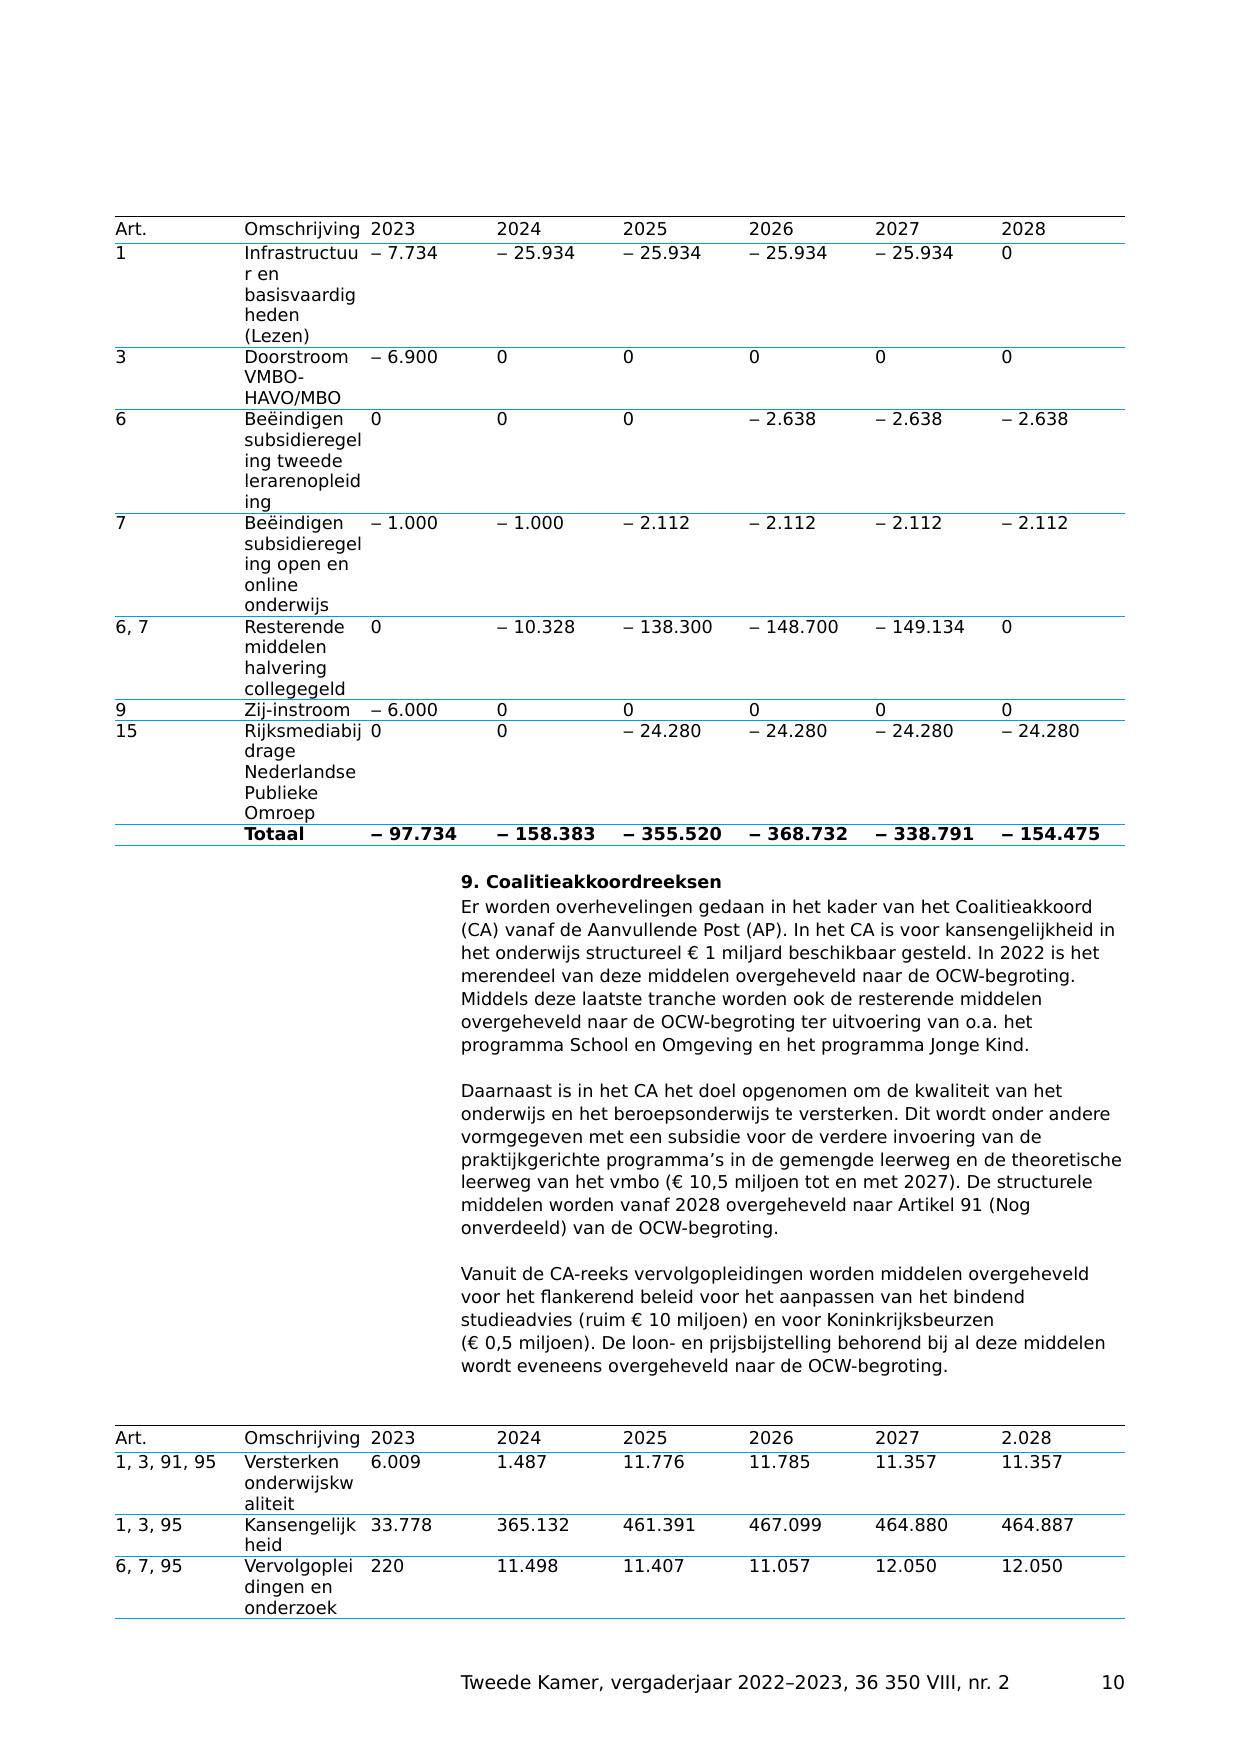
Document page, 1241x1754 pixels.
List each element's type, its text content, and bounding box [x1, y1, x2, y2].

text 9. Coalitieakkoordreeksen [461, 871, 1125, 893]
table_cell ‒ 6.000 [368, 700, 493, 720]
table_cell Versterken onderwijskwaliteit [241, 1453, 367, 1514]
table_cell ‒ 97.734 [368, 825, 493, 845]
table_cell 0 [998, 617, 1125, 699]
table_cell 11.498 [494, 1557, 620, 1618]
table_header Tabel 6 CA-reeksen (bedragen x € 1.000) [115, 1400, 1125, 1425]
table_cell 0 [872, 348, 998, 409]
table_cell 2027 [872, 1426, 998, 1452]
table_cell Totaal [241, 825, 367, 845]
table_cell Rijksmediabijdrage Nederlandse Publieke Omroep [241, 721, 367, 824]
table_cell 1, 3, 91, 95 [115, 1453, 241, 1514]
table_cell 2026 [746, 217, 872, 243]
table_cell 0 [620, 348, 746, 409]
table_cell 11.785 [746, 1453, 872, 1514]
table_cell Omschrijving [241, 1426, 367, 1452]
table_cell Vervolgopleidingen en onderzoek [241, 1557, 367, 1618]
table_cell Art. [115, 217, 241, 243]
table_cell ‒ 6.900 [368, 348, 493, 409]
table_cell 0 [746, 348, 872, 409]
table_cell ‒ 368.732 [746, 825, 872, 845]
table_cell 0 [494, 348, 620, 409]
table_cell 0 [368, 410, 493, 512]
table_cell Omschrijving [241, 217, 367, 243]
table_cell 464.880 [872, 1515, 998, 1556]
table_cell 2027 [872, 217, 998, 243]
table_cell 2.028 [998, 1426, 1125, 1452]
table_cell 1.487 [494, 1453, 620, 1514]
table_cell ‒ 149.134 [872, 617, 998, 699]
table_cell ‒ 2.112 [620, 514, 746, 616]
text Daarnaast is in het CA het doel opgenomen om de kwaliteit van het onderwijs en het beroepsonderwijs te versterken. Dit wordt onder andere vormgegeven met een subsidie voor de verdere invoering van de praktijkgerichte programma’s in de gemengde leerweg en de theoretische leerweg van het vmbo (€ 10,5 miljoen tot en met 2027). De structurele middelen worden vanaf 2028 overgeheveld naar Artikel 91 (Nog onverdeeld) van de OCW-begroting. [461, 1079, 1125, 1239]
table_cell Kansengelijkheid [241, 1515, 367, 1556]
table_cell Beëindigen subsidieregeling open en online onderwijs [241, 514, 367, 616]
table_cell ‒ 25.934 [872, 244, 998, 346]
table_cell ‒ 25.934 [494, 244, 620, 346]
table_cell 365.132 [494, 1515, 620, 1556]
table_cell ‒ 138.300 [620, 617, 746, 699]
table_cell ‒ 2.638 [746, 410, 872, 512]
table_cell 6, 7 [115, 617, 241, 699]
table_cell 2023 [368, 1426, 493, 1452]
table_cell 0 [998, 700, 1125, 720]
table_cell ‒ 2.638 [998, 410, 1125, 512]
table_cell Resterende middelen halvering collegegeld [241, 617, 367, 699]
table_cell 6 [115, 410, 241, 512]
table_cell ‒ 154.475 [998, 825, 1125, 845]
table_cell 12.050 [998, 1557, 1125, 1618]
table_cell ‒ 2.638 [872, 410, 998, 512]
table_cell 7 [115, 514, 241, 616]
table_cell 0 [998, 348, 1125, 409]
table_cell ‒ 2.112 [872, 514, 998, 616]
table_cell 0 [746, 700, 872, 720]
table_cell ‒ 1.000 [368, 514, 493, 616]
table_cell 220 [368, 1557, 493, 1618]
table_cell ‒ 10.328 [494, 617, 620, 699]
table_cell ‒ 25.934 [746, 244, 872, 346]
table_cell 0 [620, 410, 746, 512]
table_cell ‒ 2.112 [998, 514, 1125, 616]
table_cell ‒ 148.700 [746, 617, 872, 699]
table_cell 0 [494, 721, 620, 824]
table_cell 2025 [620, 217, 746, 243]
table_cell ‒ 24.280 [872, 721, 998, 824]
table_cell 15 [115, 721, 241, 824]
table_cell 2025 [620, 1426, 746, 1452]
table_cell 2024 [494, 217, 620, 243]
table_cell 11.357 [998, 1453, 1125, 1514]
text Vanuit de CA-reeks vervolgopleidingen worden middelen overgeheveld voor het flankerend beleid voor het aanpassen van het bindend studieadvies (ruim € 10 miljoen) en voor Koninkrijksbeurzen (€ 0,5 miljoen). De loon- en prijsbijstelling behorend bij al deze middelen wordt eveneens overgeheveld naar de OCW-begroting. [461, 1262, 1125, 1377]
table_cell 3 [115, 348, 241, 409]
table_cell 0 [872, 700, 998, 720]
table_cell ‒ 24.280 [620, 721, 746, 824]
table_cell 461.391 [620, 1515, 746, 1556]
table_header Tabel 5 Additionele bijdrage dekkingsopgave (bedragen x € 1.000) [115, 191, 1125, 216]
table_cell ‒ 1.000 [494, 514, 620, 616]
table_cell ‒ 7.734 [368, 244, 493, 346]
table_cell 11.776 [620, 1453, 746, 1514]
table_cell ‒ 2.112 [746, 514, 872, 616]
table_cell Zij-instroom [241, 700, 367, 720]
table_cell ‒ 355.520 [620, 825, 746, 845]
text Er worden overhevelingen gedaan in het kader van het Coalitieakkoord (CA) vanaf de Aanvullende Post (AP). In het CA is voor kansengelijkheid in het onderwijs structureel € 1 miljard beschikbaar gesteld. In 2022 is het merendeel van deze middelen overgeheveld naar de OCW-begroting. Middels deze laatste tranche worden ook de resterende middelen overgeheveld naar de OCW-begroting ter uitvoering van o.a. het programma School en Omgeving en het programma Jonge Kind. [461, 896, 1125, 1056]
table_cell ‒ 338.791 [872, 825, 998, 845]
table_cell 467.099 [746, 1515, 872, 1556]
table_cell 33.778 [368, 1515, 493, 1556]
table_cell 1, 3, 95 [115, 1515, 241, 1556]
table_cell 11.357 [872, 1453, 998, 1514]
table_cell ‒ 158.383 [494, 825, 620, 845]
table_cell 1 [115, 244, 241, 346]
table_cell 0 [998, 244, 1125, 346]
table_cell 2028 [998, 217, 1125, 243]
table_cell ‒ 24.280 [746, 721, 872, 824]
table_cell 0 [368, 721, 493, 824]
table_cell Art. [115, 1426, 241, 1452]
table_cell [115, 825, 241, 845]
table_cell 2023 [368, 217, 493, 243]
table_cell 6, 7, 95 [115, 1557, 241, 1618]
table_cell 0 [494, 410, 620, 512]
table_cell Beëindigen subsidieregeling tweede lerarenopleiding [241, 410, 367, 512]
table_cell 12.050 [872, 1557, 998, 1618]
table_cell 0 [494, 700, 620, 720]
table_cell 0 [620, 700, 746, 720]
table_cell 11.057 [746, 1557, 872, 1618]
table_cell ‒ 24.280 [998, 721, 1125, 824]
table_cell Doorstroom VMBO-HAVO/MBO [241, 348, 367, 409]
table_cell 0 [368, 617, 493, 699]
table_cell 2026 [746, 1426, 872, 1452]
table_cell Infrastructuur en basisvaardigheden (Lezen) [241, 244, 367, 346]
table_cell 2024 [494, 1426, 620, 1452]
table_cell ‒ 25.934 [620, 244, 746, 346]
table_cell 6.009 [368, 1453, 493, 1514]
table_cell 11.407 [620, 1557, 746, 1618]
table_cell 9 [115, 700, 241, 720]
table_cell 464.887 [998, 1515, 1125, 1556]
